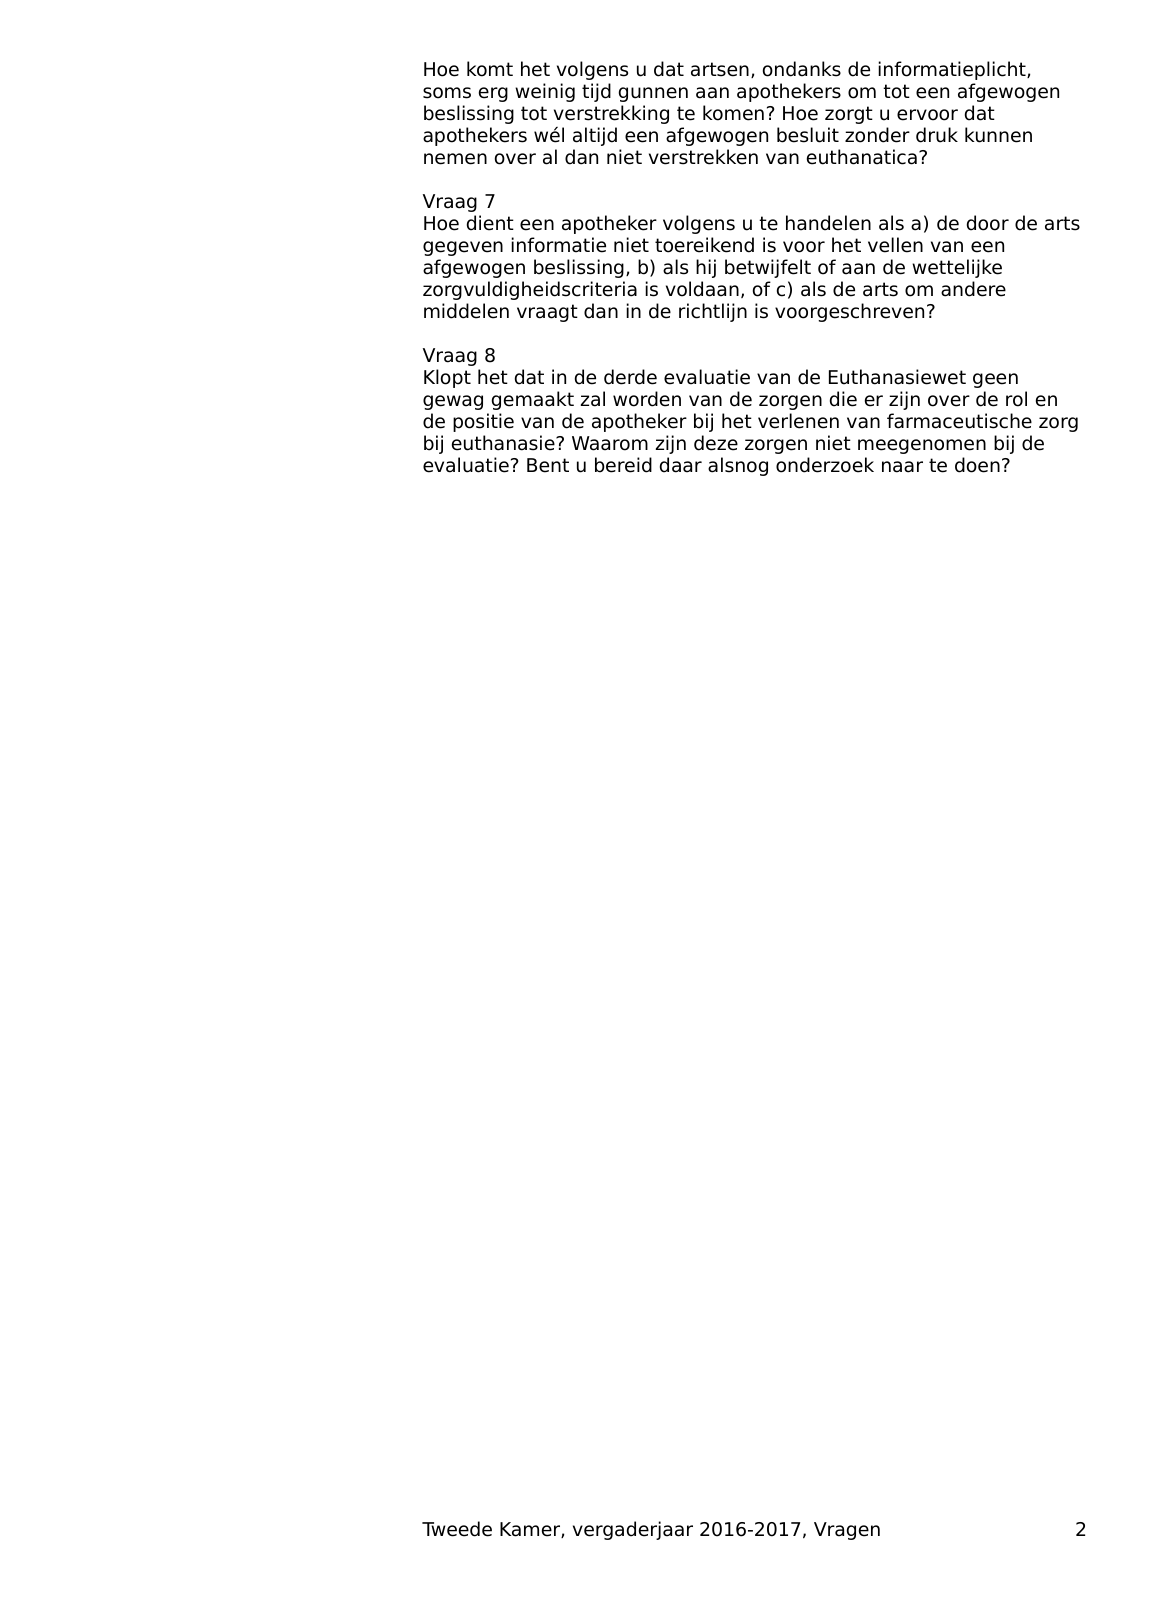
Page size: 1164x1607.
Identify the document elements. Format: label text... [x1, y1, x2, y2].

text Vraag 7 [422, 191, 1087, 213]
text Hoe dient een apotheker volgens u te handelen als a) de door de arts gegeven informatie niet toereikend is voor het vellen van een afgewogen beslissing, b) als hij betwijfelt of aan de wettelijke zorgvuldigheidscriteria is voldaan, of c) als de arts om andere middelen vraagt dan in de richtlijn is voorgeschreven? [422, 213, 1087, 323]
text Klopt het dat in de derde evaluatie van de Euthanasiewet geen gewag gemaakt zal worden van de zorgen die er zijn over de rol en de positie van de apotheker bij het verlenen van farmaceutische zorg bij euthanasie? Waarom zijn deze zorgen niet meegenomen bij de evaluatie? Bent u bereid daar alsnog onderzoek naar te doen? [422, 367, 1087, 477]
text Vraag 8 [422, 345, 1087, 367]
text Hoe komt het volgens u dat artsen, ondanks de informatieplicht, soms erg weinig tijd gunnen aan apothekers om tot een afgewogen beslissing tot verstrekking te komen? Hoe zorgt u ervoor dat apothekers wél altijd een afgewogen besluit zonder druk kunnen nemen over al dan niet verstrekken van euthanatica? [422, 59, 1087, 169]
